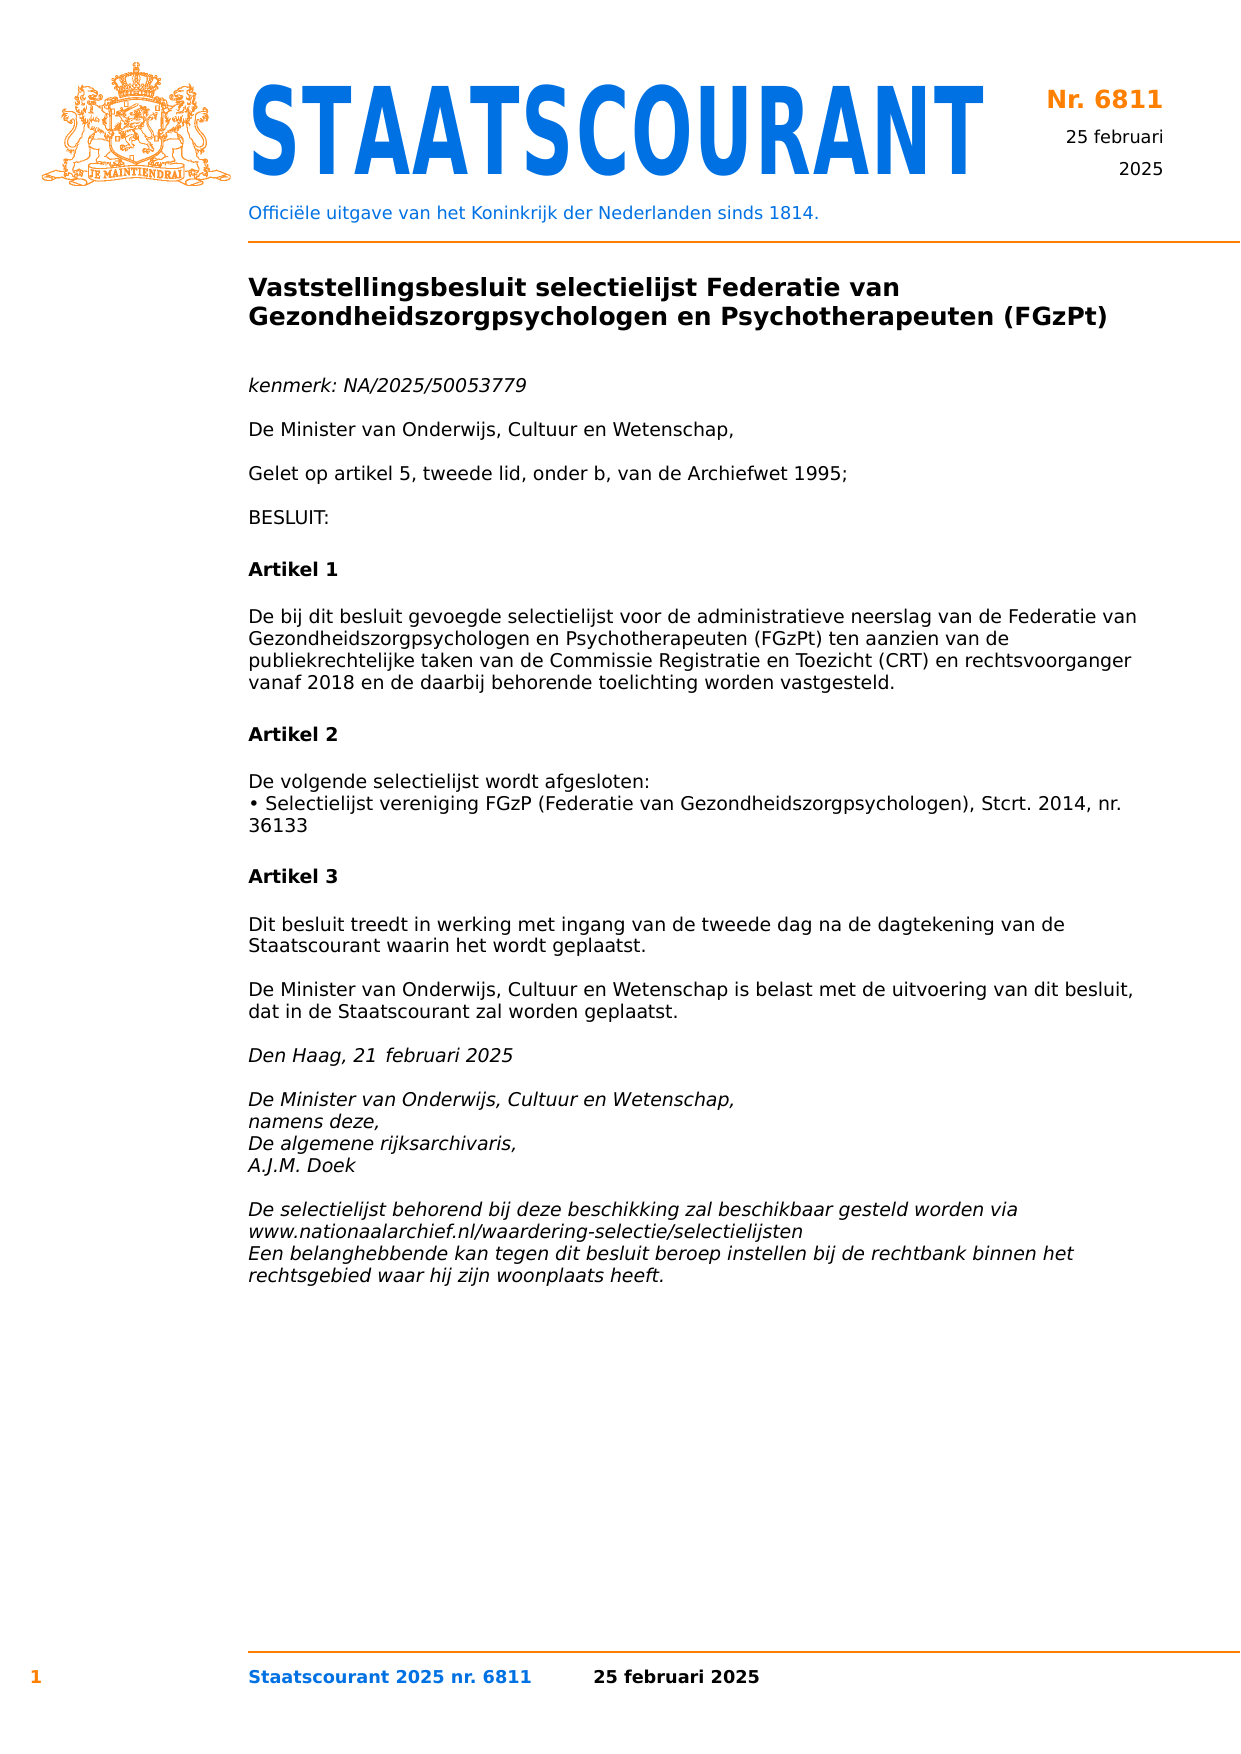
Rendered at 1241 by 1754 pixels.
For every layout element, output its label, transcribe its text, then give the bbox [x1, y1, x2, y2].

picture [41, 62, 231, 186]
table_header Nr. 6811 [998, 62, 1240, 121]
text BESLUIT: [248, 507, 1163, 529]
text Den Haag, 21 februari 2025 [248, 1045, 1163, 1067]
text kenmerk: NA/2025/50053779 [248, 375, 1163, 397]
subtitle Artikel 2 [248, 723, 1163, 746]
text De volgende selectielijst wordt afgesloten: [248, 771, 1163, 792]
subtitle Vaststellingsbesluit selectielijst Federatie van Gezondheidszorgpsychologen en Psychotherapeuten (FGzPt) [248, 273, 1163, 331]
table_cell Officiële uitgave van het Koninkrijk der Nederlanden sinds 1814. [248, 203, 1240, 241]
text Gelet op artikel 5, tweede lid, onder b, van de Archiefwet 1995; [248, 463, 1163, 485]
text De Minister van Onderwijs, Cultuur en Wetenschap, namens deze, De algemene rijksarchivaris, A.J.M. Doek [248, 1089, 1163, 1177]
text De selectielijst behorend bij deze beschikking zal beschikbaar gesteld worden via www.nationaalarchief.nl/waardering-selectie/selectielijsten [248, 1199, 1163, 1243]
table_cell 2025 [998, 153, 1240, 203]
table_header STAATSCOURANT [248, 62, 998, 203]
text • Selectielijst vereniging FGzP (Federatie van Gezondheidszorgpsychologen), Stcrt. 2014, nr. 36133 [248, 792, 1163, 836]
table_cell 25 februari [998, 121, 1240, 153]
table_header [25, 62, 248, 241]
text De bij dit besluit gevoegde selectielijst voor de administratieve neerslag van de Federatie van Gezondheidszorgpsychologen en Psychotherapeuten (FGzPt) ten aanzien van de publiekrechtelijke taken van de Commissie Registratie en Toezicht (CRT) en rechtsvoorganger vanaf 2018 en de daarbij behorende toelichting worden vastgesteld. [248, 606, 1163, 693]
text Dit besluit treedt in werking met ingang van de tweede dag na de dagtekening van de Staatscourant waarin het wordt geplaatst. [248, 913, 1163, 957]
text Een belanghebbende kan tegen dit besluit beroep instellen bij de rechtbank binnen het rechtsgebied waar hij zijn woonplaats heeft. [248, 1243, 1163, 1287]
subtitle Artikel 3 [248, 866, 1163, 888]
text De Minister van Onderwijs, Cultuur en Wetenschap is belast met de uitvoering van dit besluit, dat in de Staatscourant zal worden geplaatst. [248, 979, 1163, 1023]
subtitle Artikel 1 [248, 559, 1163, 581]
text De Minister van Onderwijs, Cultuur en Wetenschap, [248, 419, 1163, 441]
